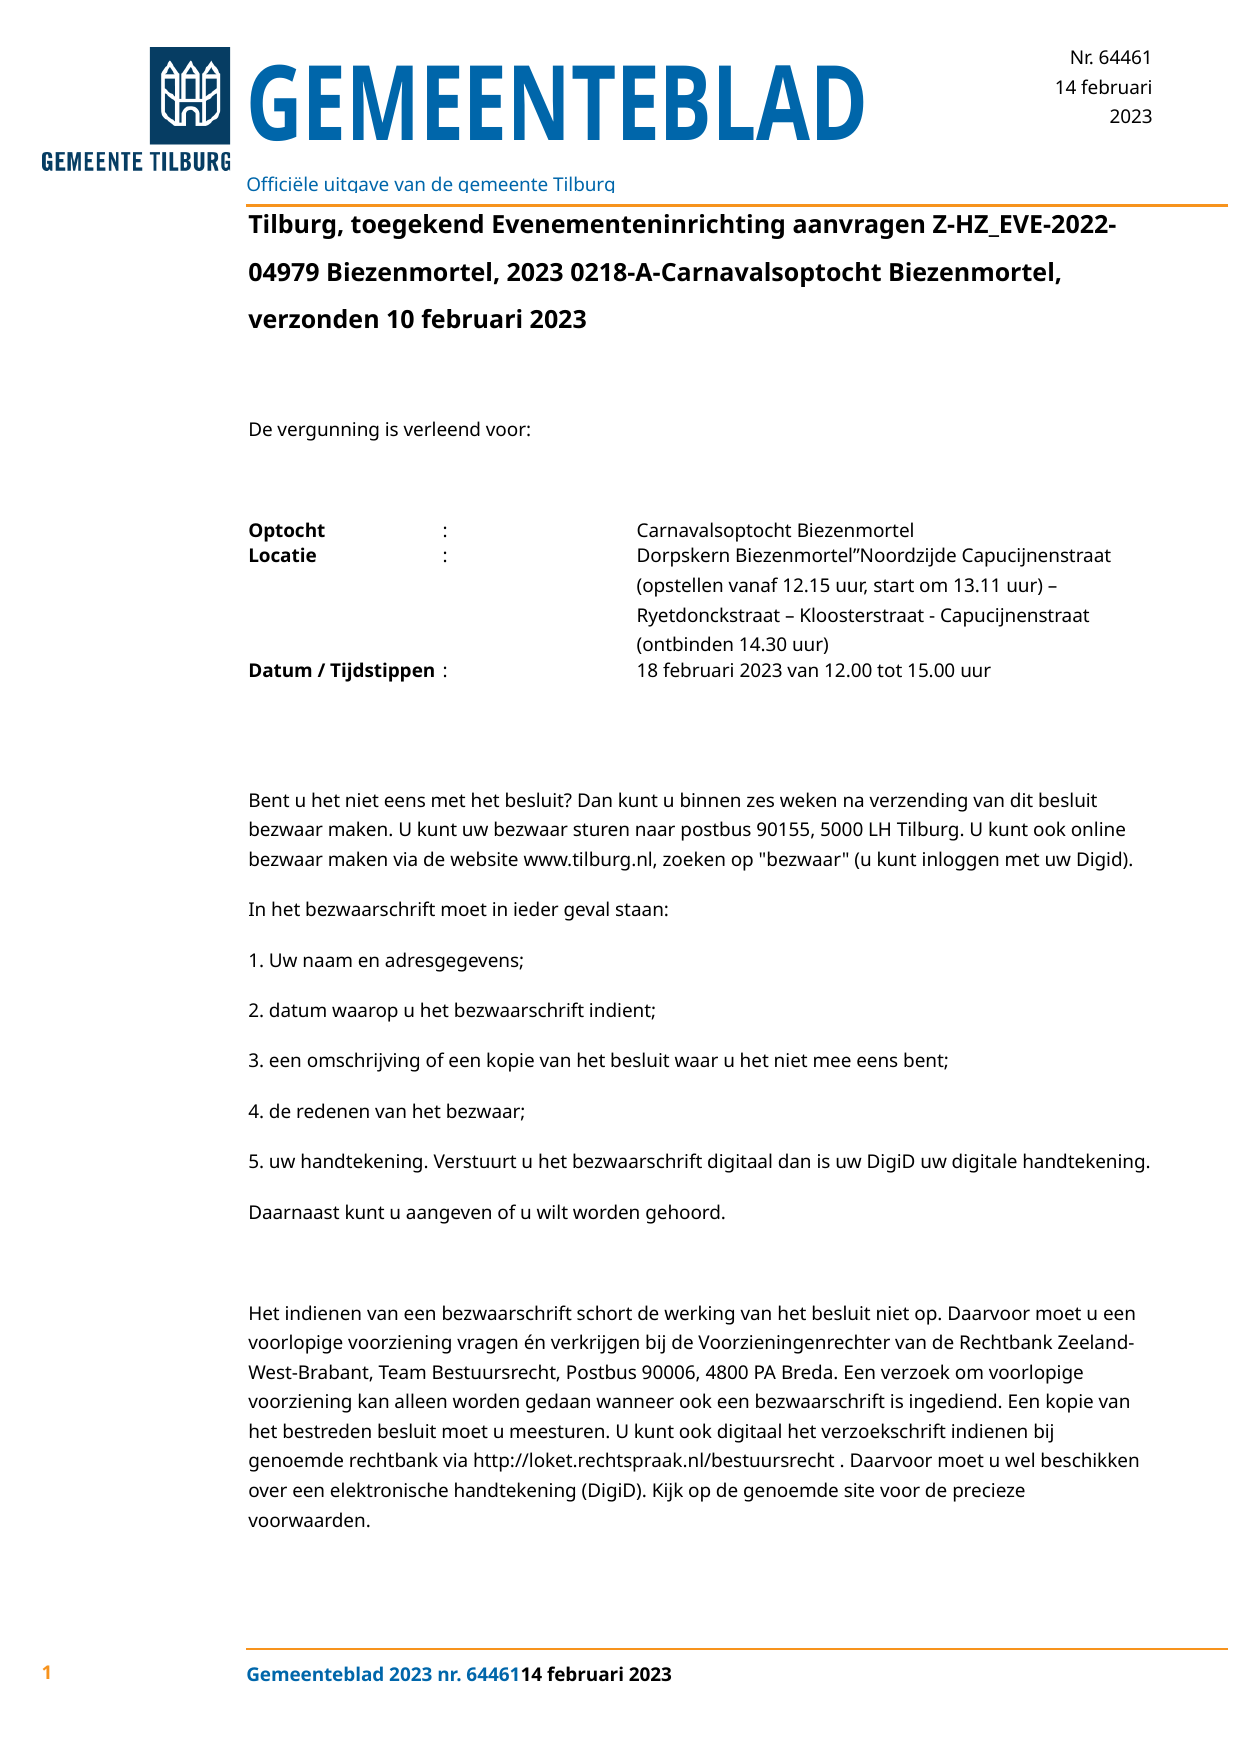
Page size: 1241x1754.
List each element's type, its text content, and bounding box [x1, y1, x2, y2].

table_header : [442, 517, 636, 543]
text 1. Uw naam en adresgegevens; [248, 947, 1152, 973]
table_cell : [442, 543, 636, 657]
table_header Optocht [248, 517, 442, 543]
table_cell Locatie [248, 543, 442, 657]
text 3. een omschrijving of een kopie van het besluit waar u het niet mee eens bent; [248, 1048, 1152, 1073]
text De vergunning is verleend voor: [248, 416, 1152, 442]
text 2. datum waarop u het bezwaarschrift indient; [248, 997, 1152, 1023]
table_cell : [442, 657, 636, 683]
text In het bezwaarschrift moet in ieder geval staan: [248, 896, 1152, 922]
text Bent u het niet eens met het besluit? Dan kunt u binnen zes weken na verzending van dit besluit bezwaar maken. U kunt uw bezwaar sturen naar postbus 90155, 5000 LH Tilburg. U kunt ook online bezwaar maken via de website www.tilburg.nl, zoeken op "bezwaar" (u kunt inloggen met uw Digid). [248, 787, 1152, 872]
table_cell 18 februari 2023 van 12.00 tot 15.00 uur [636, 657, 1152, 683]
text 4. de redenen van het bezwaar; [248, 1098, 1152, 1124]
text Daarnaast kunt u aangeven of u wilt worden gehoord. [248, 1199, 1152, 1225]
text Het indienen van een bezwaarschrift schort de werking van het besluit niet op. Daarvoor moet u een voorlopige voorziening vragen én verkrijgen bij de Voorzieningenrechter van de Rechtbank Zeeland-West-Brabant, Team Bestuursrecht, Postbus 90006, 4800 PA Breda. Een verzoek om voorlopige voorziening kan alleen worden gedaan wanneer ook een bezwaarschrift is ingediend. Een kopie van het bestreden besluit moet u meesturen. U kunt ook digitaal het verzoekschrift indienen bij genoemde rechtbank via http://loket.rechtspraak.nl/bestuursrecht . Daarvoor moet u wel beschikken over een elektronische handtekening (DigiD). Kijk op de genoemde site voor de precieze voorwaarden. [248, 1300, 1152, 1533]
table_header Carnavalsoptocht Biezenmortel [636, 517, 1152, 543]
table_cell Dorpskern Biezenmortel”Noordzijde Capucijnenstraat (opstellen vanaf 12.15 uur, start om 13.11 uur) – Ryetdonckstraat – Kloosterstraat - Capucijnenstraat (ontbinden 14.30 uur) [636, 543, 1152, 657]
table_cell Datum / Tijdstippen [248, 657, 442, 683]
text Tilburg, toegekend Evenementeninrichting aanvragen Z-HZ_EVE-2022-04979 Biezenmortel, 2023 0218-A-Carnavalsoptocht Biezenmortel, verzonden 10 februari 2023 [248, 207, 1152, 336]
picture [41, 47, 231, 172]
text 5. uw handtekening. Verstuurt u het bezwaarschrift digitaal dan is uw DigiD uw digitale handtekening. [248, 1148, 1152, 1174]
